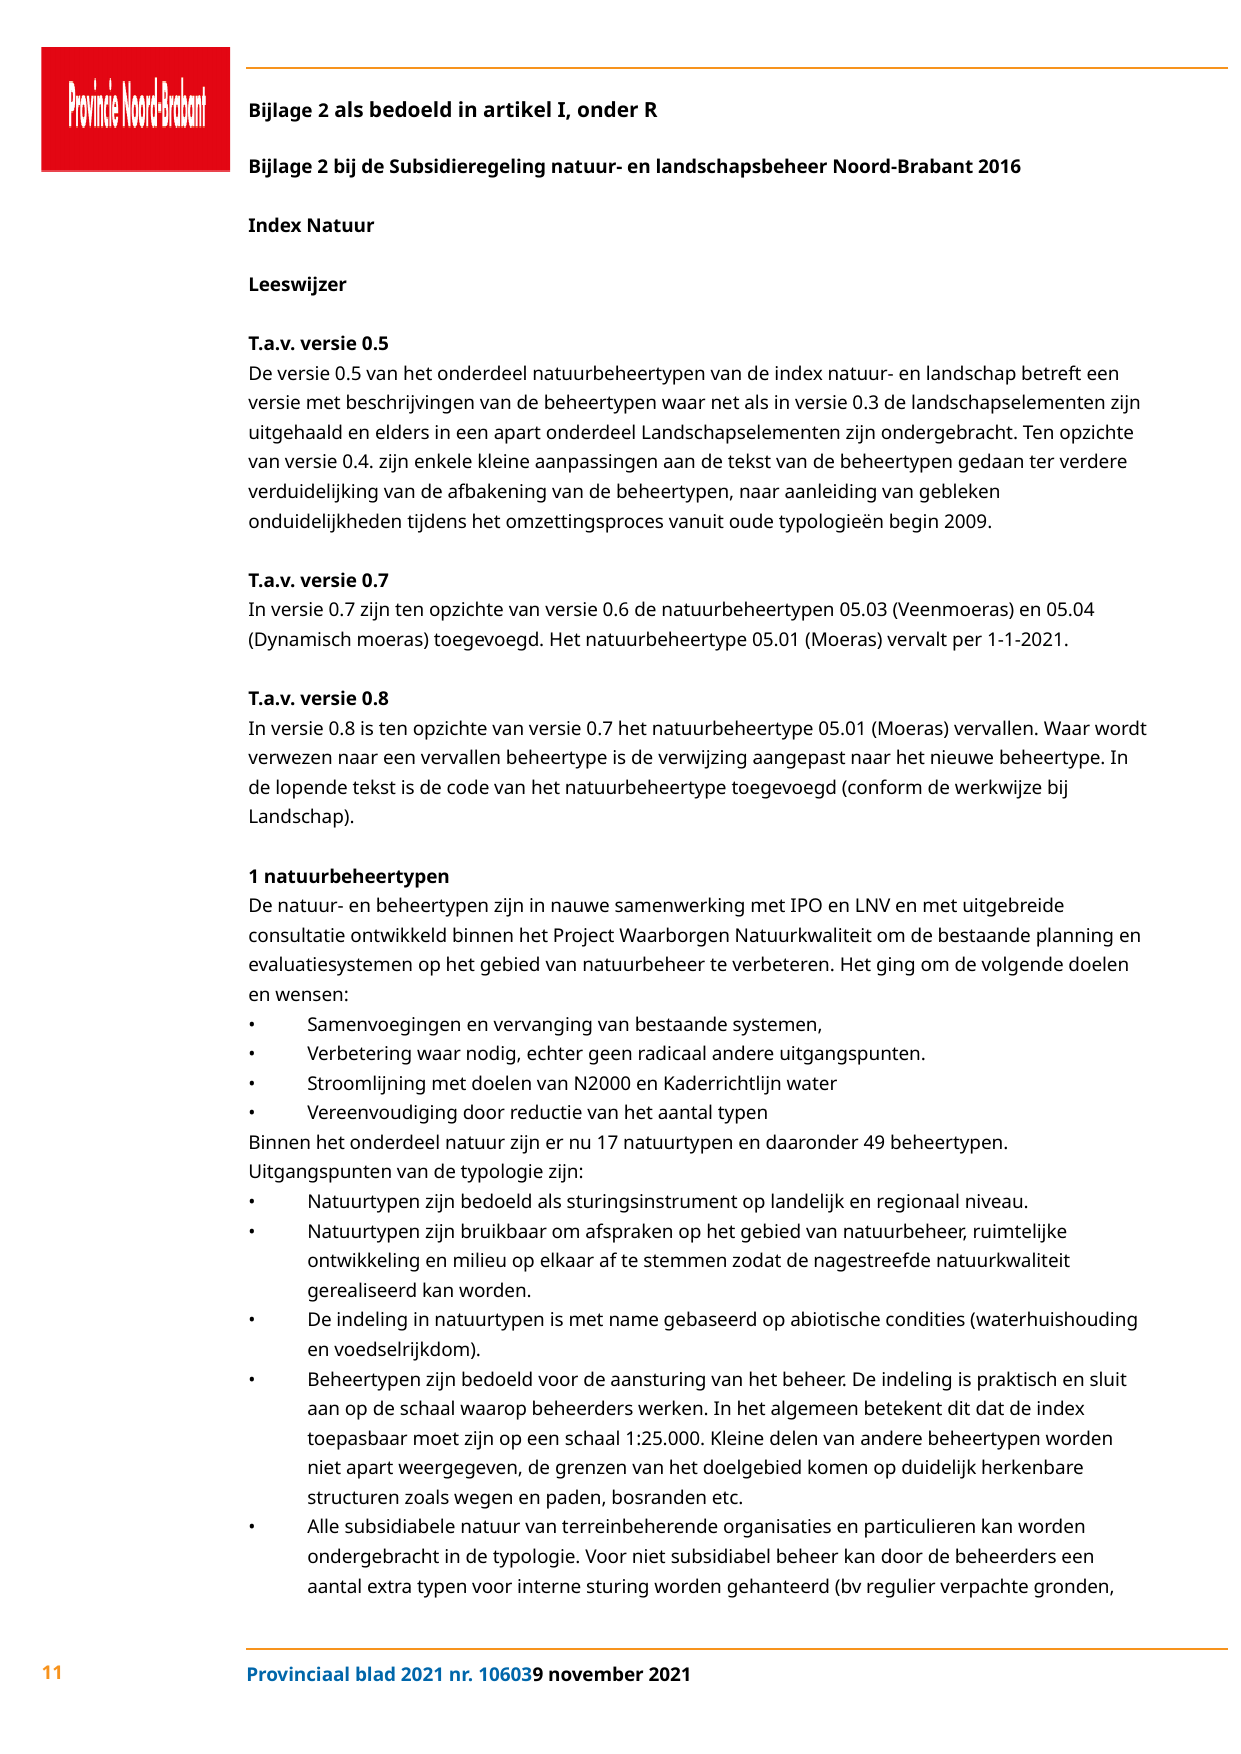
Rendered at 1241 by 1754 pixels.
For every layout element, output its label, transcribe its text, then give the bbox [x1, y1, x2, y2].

text Leeswijzer [248, 271, 1152, 297]
list Verbetering waar nodig, echter geen radicaal andere uitgangspunten. [248, 1040, 1152, 1066]
text T.a.v. versie 0.8 [248, 685, 1152, 711]
text De natuur- en beheertypen zijn in nauwe samenwerking met IPO en LNV en met uitgebreide consultatie ontwikkeld binnen het Project Waarborgen Natuurkwaliteit om de bestaande planning en evaluatiesystemen op het gebied van natuurbeheer te verbeteren. Het ging om de volgende doelen en wensen: [248, 892, 1152, 1007]
list Alle subsidiabele natuur van terreinbeherende organisaties en particulieren kan worden ondergebracht in de typologie. Voor niet subsidiabel beheer kan door de beheerders een aantal extra typen voor interne sturing worden gehanteerd (bv regulier verpachte gronden, [248, 1514, 1152, 1599]
text Index Natuur [248, 212, 1152, 238]
text T.a.v. versie 0.5 [248, 330, 1152, 356]
list Vereenvoudiging door reductie van het aantal typen [248, 1099, 1152, 1125]
list Stroomlijning met doelen van N2000 en Kaderrichtlijn water [248, 1070, 1152, 1096]
list De indeling in natuurtypen is met name gebaseerd op abiotische condities (waterhuishouding en voedselrijkdom). [248, 1307, 1152, 1362]
list Natuurtypen zijn bedoeld als sturingsinstrument op landelijk en regionaal niveau. [248, 1188, 1152, 1214]
text In versie 0.8 is ten opzichte van versie 0.7 het natuurbeheertype 05.01 (Moeras) vervallen. Waar wordt verwezen naar een vervallen beheertype is de verwijzing aangepast naar het nieuwe beheertype. In de lopende tekst is de code van het natuurbeheertype toegevoegd (conform de werkwijze bij Landschap). [248, 715, 1152, 829]
text T.a.v. versie 0.7 [248, 567, 1152, 593]
text Bijlage 2 bij de Subsidieregeling natuur- en landschapsbeheer Noord-Brabant 2016 [248, 153, 1152, 179]
list Natuurtypen zijn bruikbaar om afspraken op het gebied van natuurbeheer, ruimtelijke ontwikkeling en milieu op elkaar af te stemmen zodat de nagestreefde natuurkwaliteit gerealiseerd kan worden. [248, 1218, 1152, 1303]
text In versie 0.7 zijn ten opzichte van versie 0.6 de natuurbeheertypen 05.03 (Veenmoeras) en 05.04 (Dynamisch moeras) toegevoegd. Het natuurbeheertype 05.01 (Moeras) vervalt per 1-1-2021. [248, 597, 1152, 652]
text Binnen het onderdeel natuur zijn er nu 17 natuurtypen en daaronder 49 beheertypen. Uitgangspunten van de typologie zijn: [248, 1129, 1152, 1184]
text 1 natuurbeheertypen [248, 863, 1152, 889]
picture [41, 47, 231, 172]
text Bijlage 2 als bedoeld in artikel I, onder R [248, 95, 1152, 123]
text De versie 0.5 van het onderdeel natuurbeheertypen van de index natuur- en landschap betreft een versie met beschrijvingen van de beheertypen waar net als in versie 0.3 de landschapselementen zijn uitgehaald en elders in een apart onderdeel Landschapselementen zijn ondergebracht. Ten opzichte van versie 0.4. zijn enkele kleine aanpassingen aan de tekst van de beheertypen gedaan ter verdere verduidelijking van de afbakening van de beheertypen, naar aanleiding van gebleken onduidelijkheden tijdens het omzettingsproces vanuit oude typologieën begin 2009. [248, 360, 1152, 534]
list Samenvoegingen en vervanging van bestaande systemen, [248, 1011, 1152, 1037]
list Beheertypen zijn bedoeld voor de aansturing van het beheer. De indeling is praktisch en sluit aan op de schaal waarop beheerders werken. In het algemeen betekent dit dat de index toepasbaar moet zijn op een schaal 1:25.000. Kleine delen van andere beheertypen worden niet apart weergegeven, de grenzen van het doelgebied komen op duidelijk herkenbare structuren zoals wegen en paden, bosranden etc. [248, 1366, 1152, 1510]
